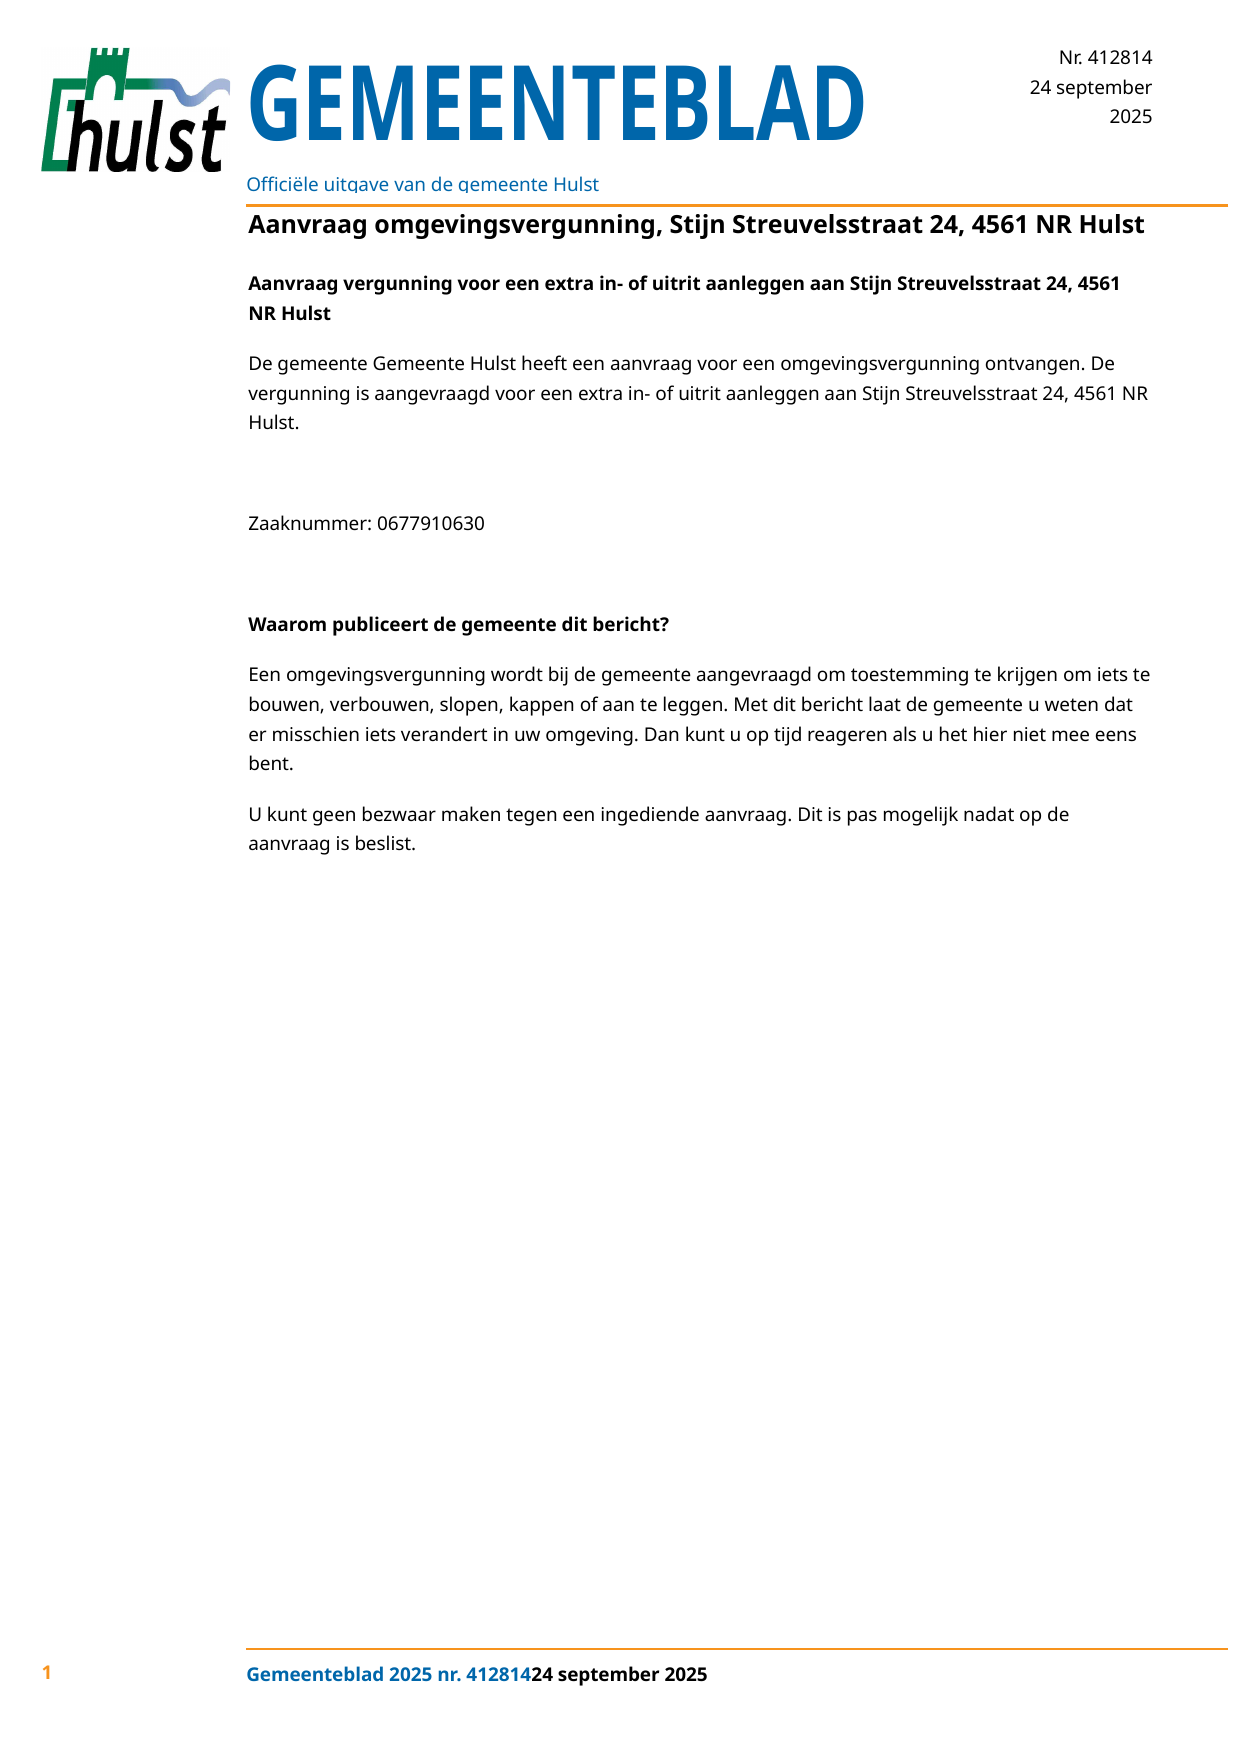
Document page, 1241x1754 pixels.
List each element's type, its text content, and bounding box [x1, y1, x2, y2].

text De gemeente Gemeente Hulst heeft een aanvraag voor een omgevingsvergunning ontvangen. De vergunning is aangevraagd voor een extra in- of uitrit aanleggen aan Stijn Streuvelsstraat 24, 4561 NR Hulst. [248, 350, 1152, 435]
text Waarom publiceert de gemeente dit bericht? [248, 611, 1152, 637]
text Aanvraag omgevingsvergunning, Stijn Streuvelsstraat 24, 4561 NR Hulst [248, 207, 1152, 241]
text U kunt geen bezwaar maken tegen een ingediende aanvraag. Dit is pas mogelijk nadat op de aanvraag is beslist. [248, 801, 1152, 856]
text Aanvraag vergunning voor een extra in- of uitrit aanleggen aan Stijn Streuvelsstraat 24, 4561 NR Hulst [248, 270, 1152, 326]
picture [41, 47, 231, 172]
text Zaaknummer: 0677910630 [248, 510, 1152, 536]
text Een omgevingsvergunning wordt bij de gemeente aangevraagd om toestemming te krijgen om iets te bouwen, verbouwen, slopen, kappen of aan te leggen. Met dit bericht laat de gemeente u weten dat er misschien iets verandert in uw omgeving. Dan kunt u op tijd reageren als u het hier niet mee eens bent. [248, 662, 1152, 776]
